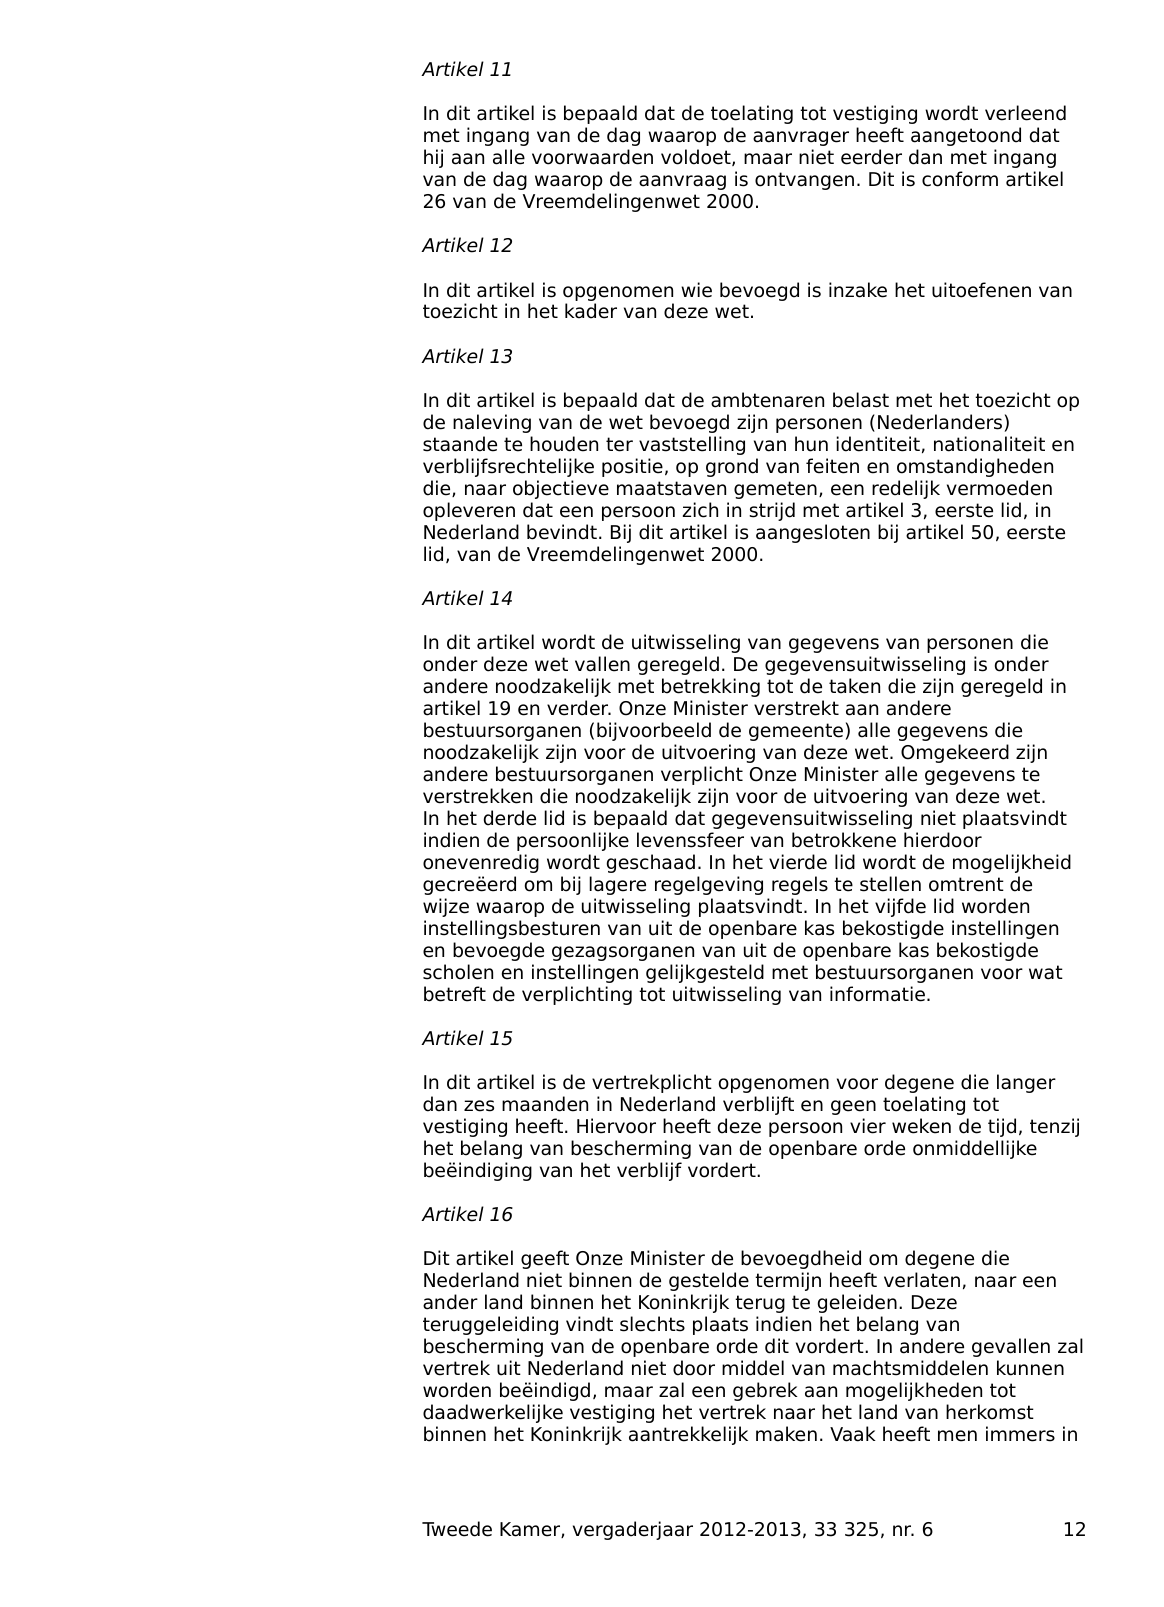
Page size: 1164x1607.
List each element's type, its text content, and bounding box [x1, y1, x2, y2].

text In dit artikel is opgenomen wie bevoegd is inzake het uitoefenen van toezicht in het kader van deze wet. [422, 279, 1087, 323]
text In dit artikel is bepaald dat de toelating tot vestiging wordt verleend met ingang van de dag waarop de aanvrager heeft aangetoond dat hij aan alle voorwaarden voldoet, maar niet eerder dan met ingang van de dag waarop de aanvraag is ontvangen. Dit is conform artikel 26 van de Vreemdelingenwet 2000. [422, 103, 1087, 213]
text In dit artikel is de vertrekplicht opgenomen voor degene die langer dan zes maanden in Nederland verblijft en geen toelating tot vestiging heeft. Hiervoor heeft deze persoon vier weken de tijd, tenzij het belang van bescherming van de openbare orde onmiddellijke beëindiging van het verblijf vordert. [422, 1072, 1087, 1182]
subtitle Artikel 11 [422, 59, 1087, 81]
text In dit artikel is bepaald dat de ambtenaren belast met het toezicht op de naleving van de wet bevoegd zijn personen (Nederlanders) staande te houden ter vaststelling van hun identiteit, nationaliteit en verblijfsrechtelijke positie, op grond van feiten en omstandigheden die, naar objectieve maatstaven gemeten, een redelijk vermoeden opleveren dat een persoon zich in strijd met artikel 3, eerste lid, in Nederland bevindt. Bij dit artikel is aangesloten bij artikel 50, eerste lid, van de Vreemdelingenwet 2000. [422, 390, 1087, 566]
subtitle Artikel 14 [422, 588, 1087, 610]
text Dit artikel geeft Onze Minister de bevoegdheid om degene die Nederland niet binnen de gestelde termijn heeft verlaten, naar een ander land binnen het Koninkrijk terug te geleiden. Deze teruggeleiding vindt slechts plaats indien het belang van bescherming van de openbare orde dit vordert. In andere gevallen zal vertrek uit Nederland niet door middel van machtsmiddelen kunnen worden beëindigd, maar zal een gebrek aan mogelijkheden tot daadwerkelijke vestiging het vertrek naar het land van herkomst binnen het Koninkrijk aantrekkelijk maken. Vaak heeft men immers in [422, 1248, 1087, 1446]
text In het derde lid is bepaald dat gegevensuitwisseling niet plaatsvindt indien de persoonlijke levenssfeer van betrokkene hierdoor onevenredig wordt geschaad. In het vierde lid wordt de mogelijkheid gecreëerd om bij lagere regelgeving regels te stellen omtrent de wijze waarop de uitwisseling plaatsvindt. In het vijfde lid worden instellingsbesturen van uit de openbare kas bekostigde instellingen en bevoegde gezagsorganen van uit de openbare kas bekostigde scholen en instellingen gelijkgesteld met bestuursorganen voor wat betreft de verplichting tot uitwisseling van informatie. [422, 808, 1087, 1006]
text In dit artikel wordt de uitwisseling van gegevens van personen die onder deze wet vallen geregeld. De gegevensuitwisseling is onder andere noodzakelijk met betrekking tot de taken die zijn geregeld in artikel 19 en verder. Onze Minister verstrekt aan andere bestuursorganen (bijvoorbeeld de gemeente) alle gegevens die noodzakelijk zijn voor de uitvoering van deze wet. Omgekeerd zijn andere bestuursorganen verplicht Onze Minister alle gegevens te verstrekken die noodzakelijk zijn voor de uitvoering van deze wet. [422, 632, 1087, 808]
subtitle Artikel 12 [422, 235, 1087, 257]
subtitle Artikel 15 [422, 1028, 1087, 1050]
subtitle Artikel 16 [422, 1204, 1087, 1226]
subtitle Artikel 13 [422, 346, 1087, 368]
